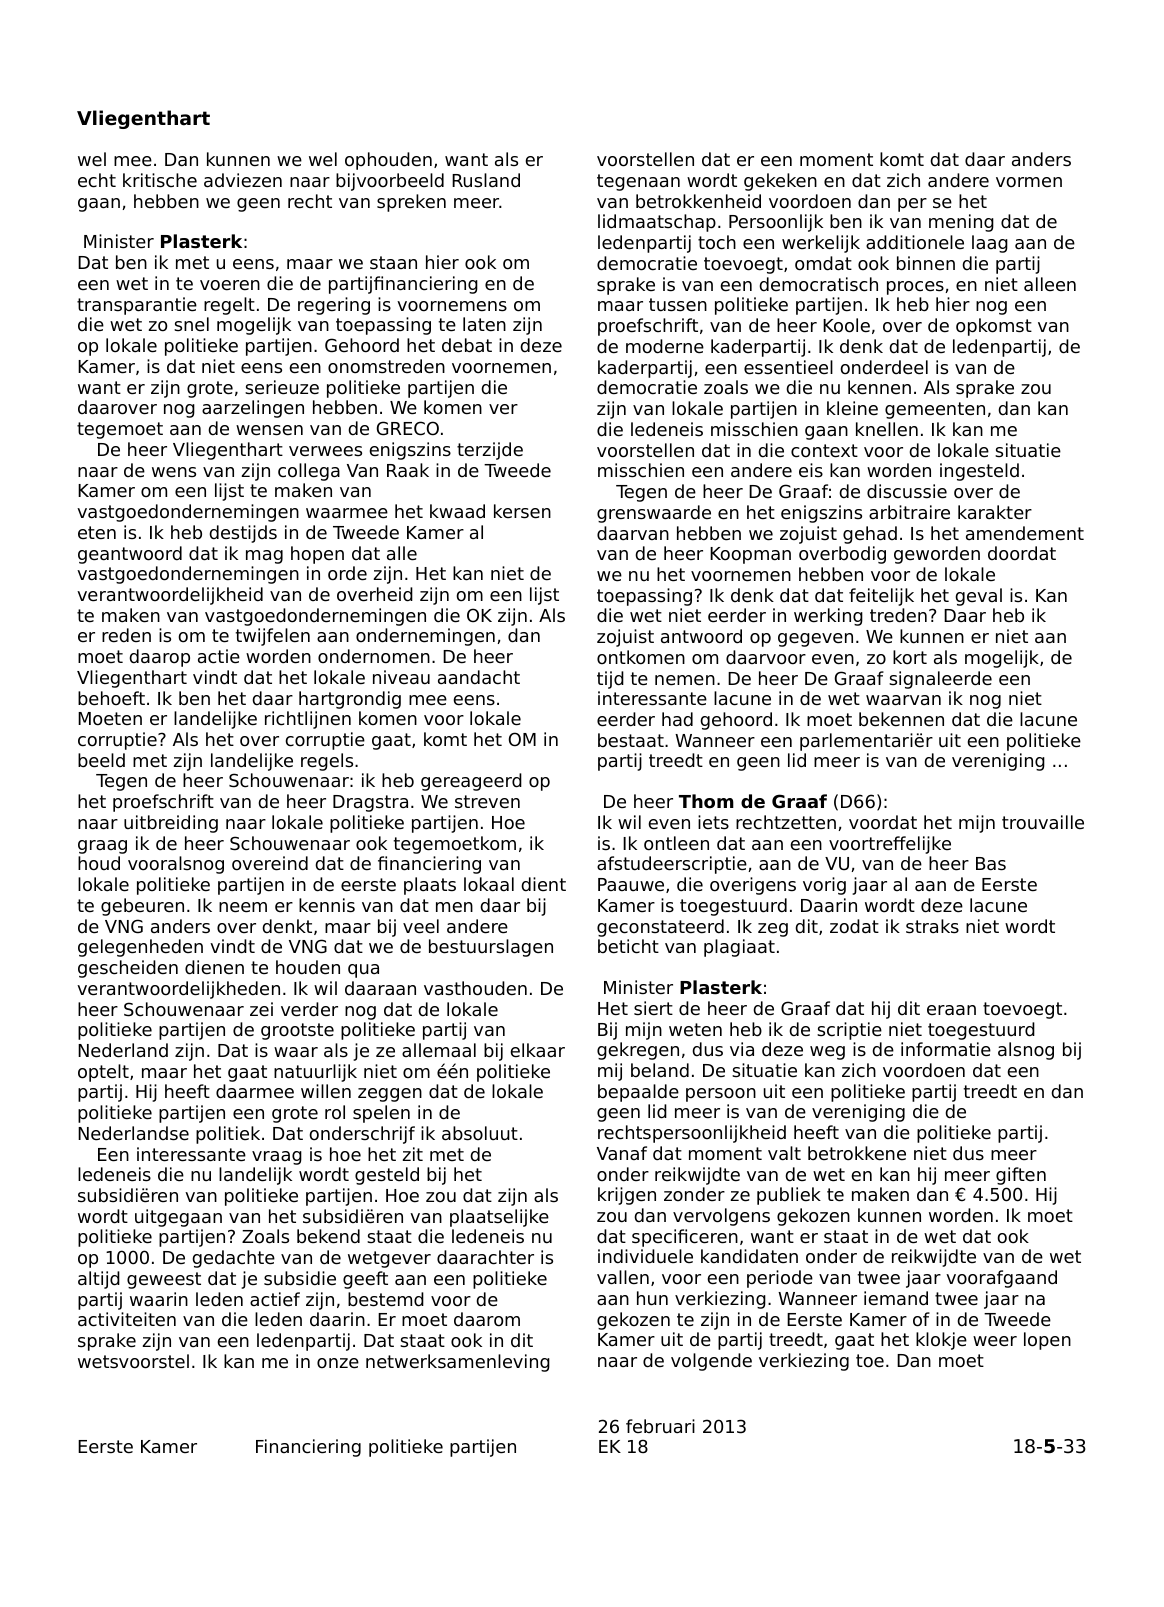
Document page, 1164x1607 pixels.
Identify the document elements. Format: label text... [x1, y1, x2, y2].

text Dat ben ik met u eens, maar we staan hier ook om een wet in te voeren die de partijfinanciering en de transparantie regelt. De regering is voornemens om die wet zo snel mogelijk van toepassing te laten zijn op lokale politieke partijen. Gehoord het debat in deze Kamer, is dat niet eens een onomstreden voornemen, want er zijn grote, serieuze politieke partijen die daarover nog aarzelingen hebben. We komen ver tegemoet aan de wensen van de GRECO. [77, 253, 567, 440]
text Het siert de heer de Graaf dat hij dit eraan toevoegt. Bij mijn weten heb ik de scriptie niet toegestuurd gekregen, dus via deze weg is de informatie alsnog bij mij beland. De situatie kan zich voordoen dat een bepaalde persoon uit een politieke partij treedt en dan geen lid meer is van de vereniging die de rechtspersoonlijkheid heeft van die politieke partij. Vanaf dat moment valt betrokkene niet dus meer onder reikwijdte van de wet en kan hij meer giften krijgen zonder ze publiek te maken dan € 4.500. Hij zou dan vervolgens gekozen kunnen worden. Ik moet dat specificeren, want er staat in de wet dat ook individuele kandidaten onder de reikwijdte van de wet vallen, voor een periode van twee jaar voorafgaand aan hun verkiezing. Wanneer iemand twee jaar na gekozen te zijn in de Eerste Kamer of in de Tweede Kamer uit de partij treedt, gaat het klokje weer lopen naar de volgende verkiezing toe. Dan moet [596, 999, 1087, 1372]
text voorstellen dat er een moment komt dat daar anders tegenaan wordt gekeken en dat zich andere vormen van betrokkenheid voordoen dan per se het lidmaatschap. Persoonlijk ben ik van mening dat de ledenpartij toch een werkelijk additionele laag aan de democratie toevoegt, omdat ook binnen die partij sprake is van een democratisch proces, en niet alleen maar tussen politieke partijen. Ik heb hier nog een proefschrift, van de heer Koole, over de opkomst van de moderne kaderpartij. Ik denk dat de ledenpartij, de kaderpartij, een essentieel onderdeel is van de democratie zoals we die nu kennen. Als sprake zou zijn van lokale partijen in kleine gemeenten, dan kan die ledeneis misschien gaan knellen. Ik kan me voorstellen dat in die context voor de lokale situatie misschien een andere eis kan worden ingesteld. [596, 150, 1087, 482]
text Minister Plasterk: [77, 232, 567, 253]
text Minister Plasterk: [596, 978, 1087, 999]
text De heer Vliegenthart verwees enigszins terzijde naar de wens van zijn collega Van Raak in de Tweede Kamer om een lijst te maken van vastgoedondernemingen waarmee het kwaad kersen eten is. Ik heb destijds in de Tweede Kamer al geantwoord dat ik mag hopen dat alle vastgoedondernemingen in orde zijn. Het kan niet de verantwoordelijkheid van de overheid zijn om een lijst te maken van vastgoedondernemingen die OK zijn. Als er reden is om te twijfelen aan ondernemingen, dan moet daarop actie worden ondernomen. De heer Vliegenthart vindt dat het lokale niveau aandacht behoeft. Ik ben het daar hartgrondig mee eens. Moeten er landelijke richtlijnen komen voor lokale corruptie? Als het over corruptie gaat, komt het OM in beeld met zijn landelijke regels. [77, 440, 567, 771]
text Ik wil even iets rechtzetten, voordat het mijn trouvaille is. Ik ontleen dat aan een voortreffelijke afstudeerscriptie, aan de VU, van de heer Bas Paauwe, die overigens vorig jaar al aan de Eerste Kamer is toegestuurd. Daarin wordt deze lacune geconstateerd. Ik zeg dit, zodat ik straks niet wordt beticht van plagiaat. [596, 813, 1087, 958]
text Een interessante vraag is hoe het zit met de ledeneis die nu landelijk wordt gesteld bij het subsidiëren van politieke partijen. Hoe zou dat zijn als wordt uitgegaan van het subsidiëren van plaatselijke politieke partijen? Zoals bekend staat die ledeneis nu op 1000. De gedachte van de wetgever daarachter is altijd geweest dat je subsidie geeft aan een politieke partij waarin leden actief zijn, bestemd voor de activiteiten van die leden daarin. Er moet daarom sprake zijn van een ledenpartij. Dat staat ook in dit wetsvoorstel. Ik kan me in onze netwerksamenleving [77, 1144, 567, 1372]
text Tegen de heer Schouwenaar: ik heb gereageerd op het proefschrift van de heer Dragstra. We streven naar uitbreiding naar lokale politieke partijen. Hoe graag ik de heer Schouwenaar ook tegemoetkom, ik houd vooralsnog overeind dat de financiering van lokale politieke partijen in de eerste plaats lokaal dient te gebeuren. Ik neem er kennis van dat men daar bij de VNG anders over denkt, maar bij veel andere gelegenheden vindt de VNG dat we de bestuurslagen gescheiden dienen te houden qua verantwoordelijkheden. Ik wil daaraan vasthouden. De heer Schouwenaar zei verder nog dat de lokale politieke partijen de grootste politieke partij van Nederland zijn. Dat is waar als je ze allemaal bij elkaar optelt, maar het gaat natuurlijk niet om één politieke partij. Hij heeft daarmee willen zeggen dat de lokale politieke partijen een grote rol spelen in de Nederlandse politiek. Dat onderschrijf ik absoluut. [77, 771, 567, 1144]
text Tegen de heer De Graaf: de discussie over de grenswaarde en het enigszins arbitraire karakter daarvan hebben we zojuist gehad. Is het amendement van de heer Koopman overbodig geworden doordat we nu het voornemen hebben voor de lokale toepassing? Ik denk dat dat feitelijk het geval is. Kan die wet niet eerder in werking treden? Daar heb ik zojuist antwoord op gegeven. We kunnen er niet aan ontkomen om daarvoor even, zo kort als mogelijk, de tijd te nemen. De heer De Graaf signaleerde een interessante lacune in de wet waarvan ik nog niet eerder had gehoord. Ik moet bekennen dat die lacune bestaat. Wanneer een parlementariër uit een politieke partij treedt en geen lid meer is van de vereniging ... [596, 482, 1087, 772]
text wel mee. Dan kunnen we wel ophouden, want als er echt kritische adviezen naar bijvoorbeeld Rusland gaan, hebben we geen recht van spreken meer. [77, 150, 567, 212]
text De heer Thom de Graaf (D66): [596, 792, 1087, 813]
